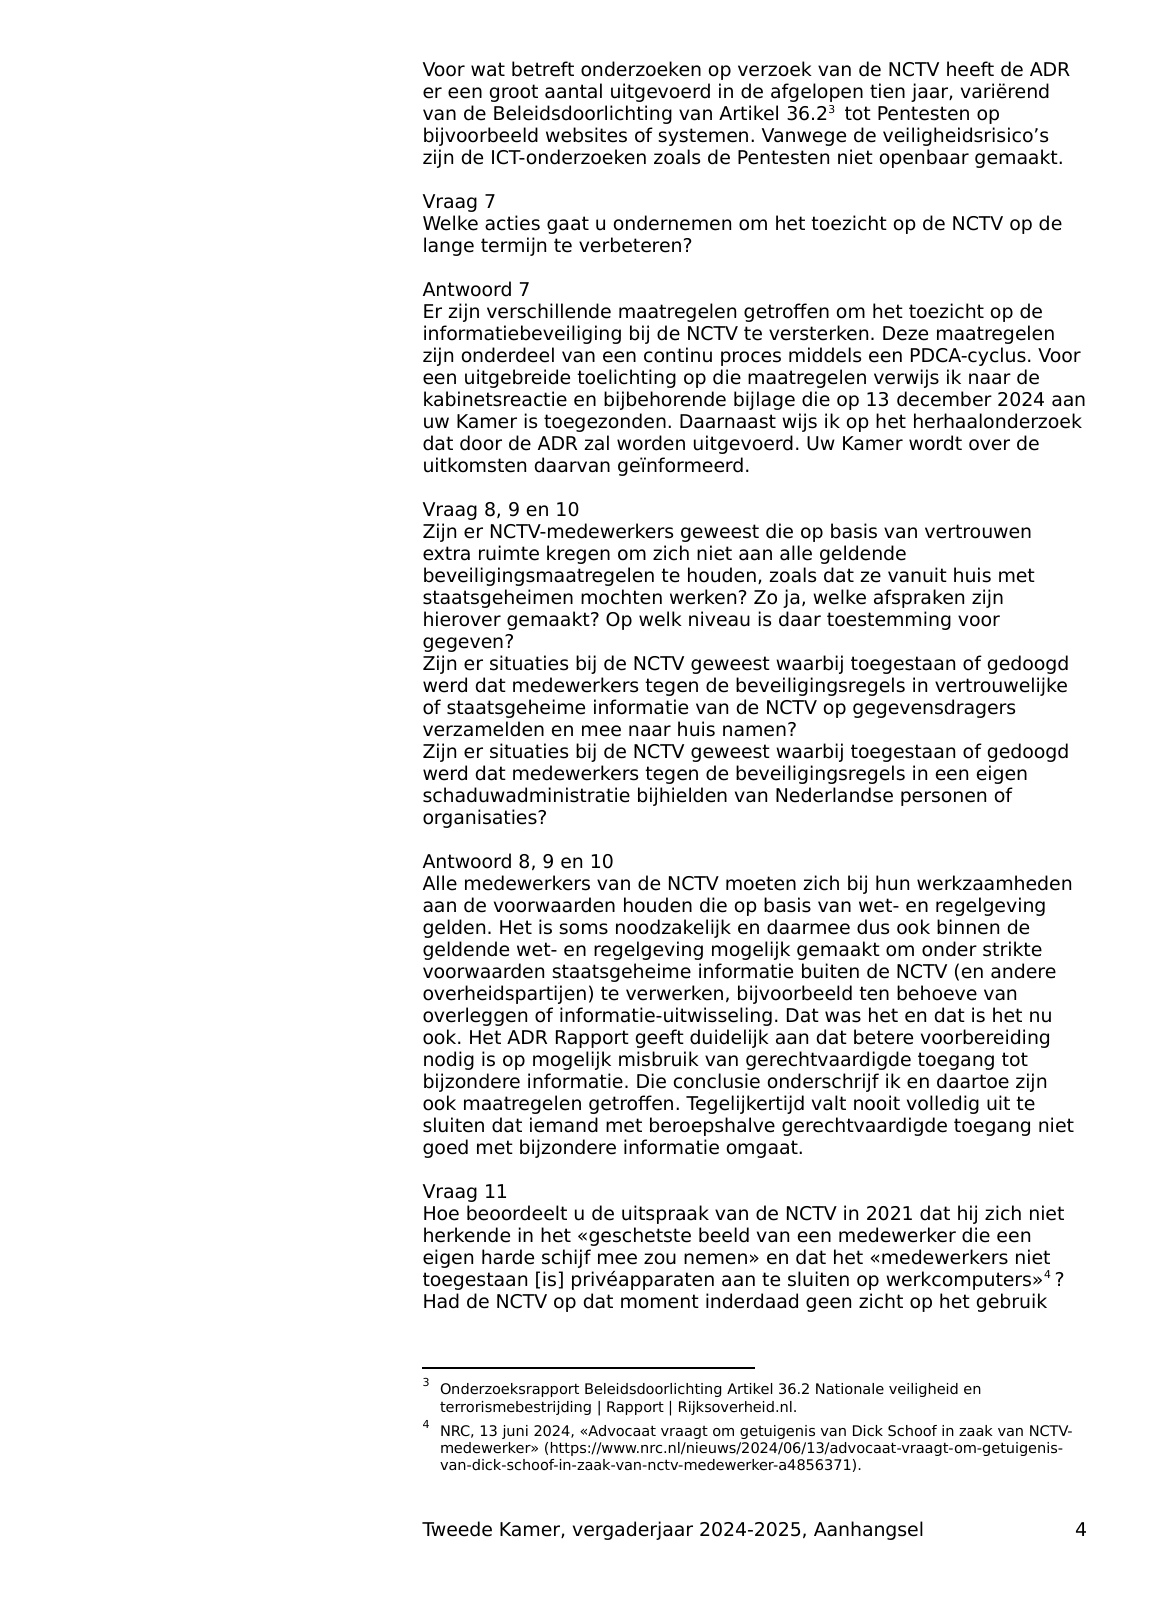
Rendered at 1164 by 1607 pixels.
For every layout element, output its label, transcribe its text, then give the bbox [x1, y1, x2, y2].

text Voor wat betreft onderzoeken op verzoek van de NCTV heeft de ADR er een groot aantal uitgevoerd in de afgelopen tien jaar, variërend van de Beleidsdoorlichting van Artikel 36.2 tot Pentesten op bijvoorbeeld websites of systemen. Vanwege de veiligheidsrisico’s zijn de ICT-onderzoeken zoals de Pentesten niet openbaar gemaakt. [422, 59, 1087, 169]
text Vraag 11 [422, 1181, 1087, 1203]
text Zijn er NCTV-medewerkers geweest die op basis van vertrouwen extra ruimte kregen om zich niet aan alle geldende beveiligingsmaatregelen te houden, zoals dat ze vanuit huis met staatsgeheimen mochten werken? Zo ja, welke afspraken zijn hierover gemaakt? Op welk niveau is daar toestemming voor gegeven? [422, 521, 1087, 653]
text NRC, 13 juni 2024, «Advocaat vraagt om getuigenis van Dick Schoof in zaak van NCTV-medewerker» (https://www.nrc.nl/nieuws/2024/06/13/advocaat-vraagt-om-getuigenis-van-dick-schoof-in-zaak-van-nctv-medewerker-a4856371). [422, 1418, 1087, 1474]
text Antwoord 8, 9 en 10 [422, 851, 1087, 873]
text Vraag 7 [422, 191, 1087, 213]
text Zijn er situaties bij de NCTV geweest waarbij toegestaan of gedoogd werd dat medewerkers tegen de beveiligingsregels in vertrouwelijke of staatsgeheime informatie van de NCTV op gegevensdragers verzamelden en mee naar huis namen? [422, 653, 1087, 741]
text Er zijn verschillende maatregelen getroffen om het toezicht op de informatiebeveiliging bij de NCTV te versterken. Deze maatregelen zijn onderdeel van een continu proces middels een PDCA-cyclus. Voor een uitgebreide toelichting op die maatregelen verwijs ik naar de kabinetsreactie en bijbehorende bijlage die op 13 december 2024 aan uw Kamer is toegezonden. Daarnaast wijs ik op het herhaalonderzoek dat door de ADR zal worden uitgevoerd. Uw Kamer wordt over de uitkomsten daarvan geïnformeerd. [422, 301, 1087, 477]
text Hoe beoordeelt u de uitspraak van de NCTV in 2021 dat hij zich niet herkende in het «geschetste beeld van een medewerker die een eigen harde schijf mee zou nemen» en dat het «medewerkers niet toegestaan [is] privéapparaten aan te sluiten op werkcomputers»? Had de NCTV op dat moment inderdaad geen zicht op het gebruik [422, 1203, 1087, 1313]
text Vraag 8, 9 en 10 [422, 499, 1087, 521]
text Antwoord 7 [422, 279, 1087, 301]
text Zijn er situaties bij de NCTV geweest waarbij toegestaan of gedoogd werd dat medewerkers tegen de beveiligingsregels in een eigen schaduwadministratie bijhielden van Nederlandse personen of organisaties? [422, 741, 1087, 829]
text Welke acties gaat u ondernemen om het toezicht op de NCTV op de lange termijn te verbeteren? [422, 213, 1087, 257]
text Onderzoeksrapport Beleidsdoorlichting Artikel 36.2 Nationale veiligheid en terrorismebestrijding | Rapport | Rijksoverheid.nl. [422, 1377, 1087, 1416]
text Alle medewerkers van de NCTV moeten zich bij hun werkzaamheden aan de voorwaarden houden die op basis van wet- en regelgeving gelden. Het is soms noodzakelijk en daarmee dus ook binnen de geldende wet- en regelgeving mogelijk gemaakt om onder strikte voorwaarden staatsgeheime informatie buiten de NCTV (en andere overheidspartijen) te verwerken, bijvoorbeeld ten behoeve van overleggen of informatie-uitwisseling. Dat was het en dat is het nu ook. Het ADR Rapport geeft duidelijk aan dat betere voorbereiding nodig is op mogelijk misbruik van gerechtvaardigde toegang tot bijzondere informatie. Die conclusie onderschrijf ik en daartoe zijn ook maatregelen getroffen. Tegelijkertijd valt nooit volledig uit te sluiten dat iemand met beroepshalve gerechtvaardigde toegang niet goed met bijzondere informatie omgaat. [422, 873, 1087, 1159]
